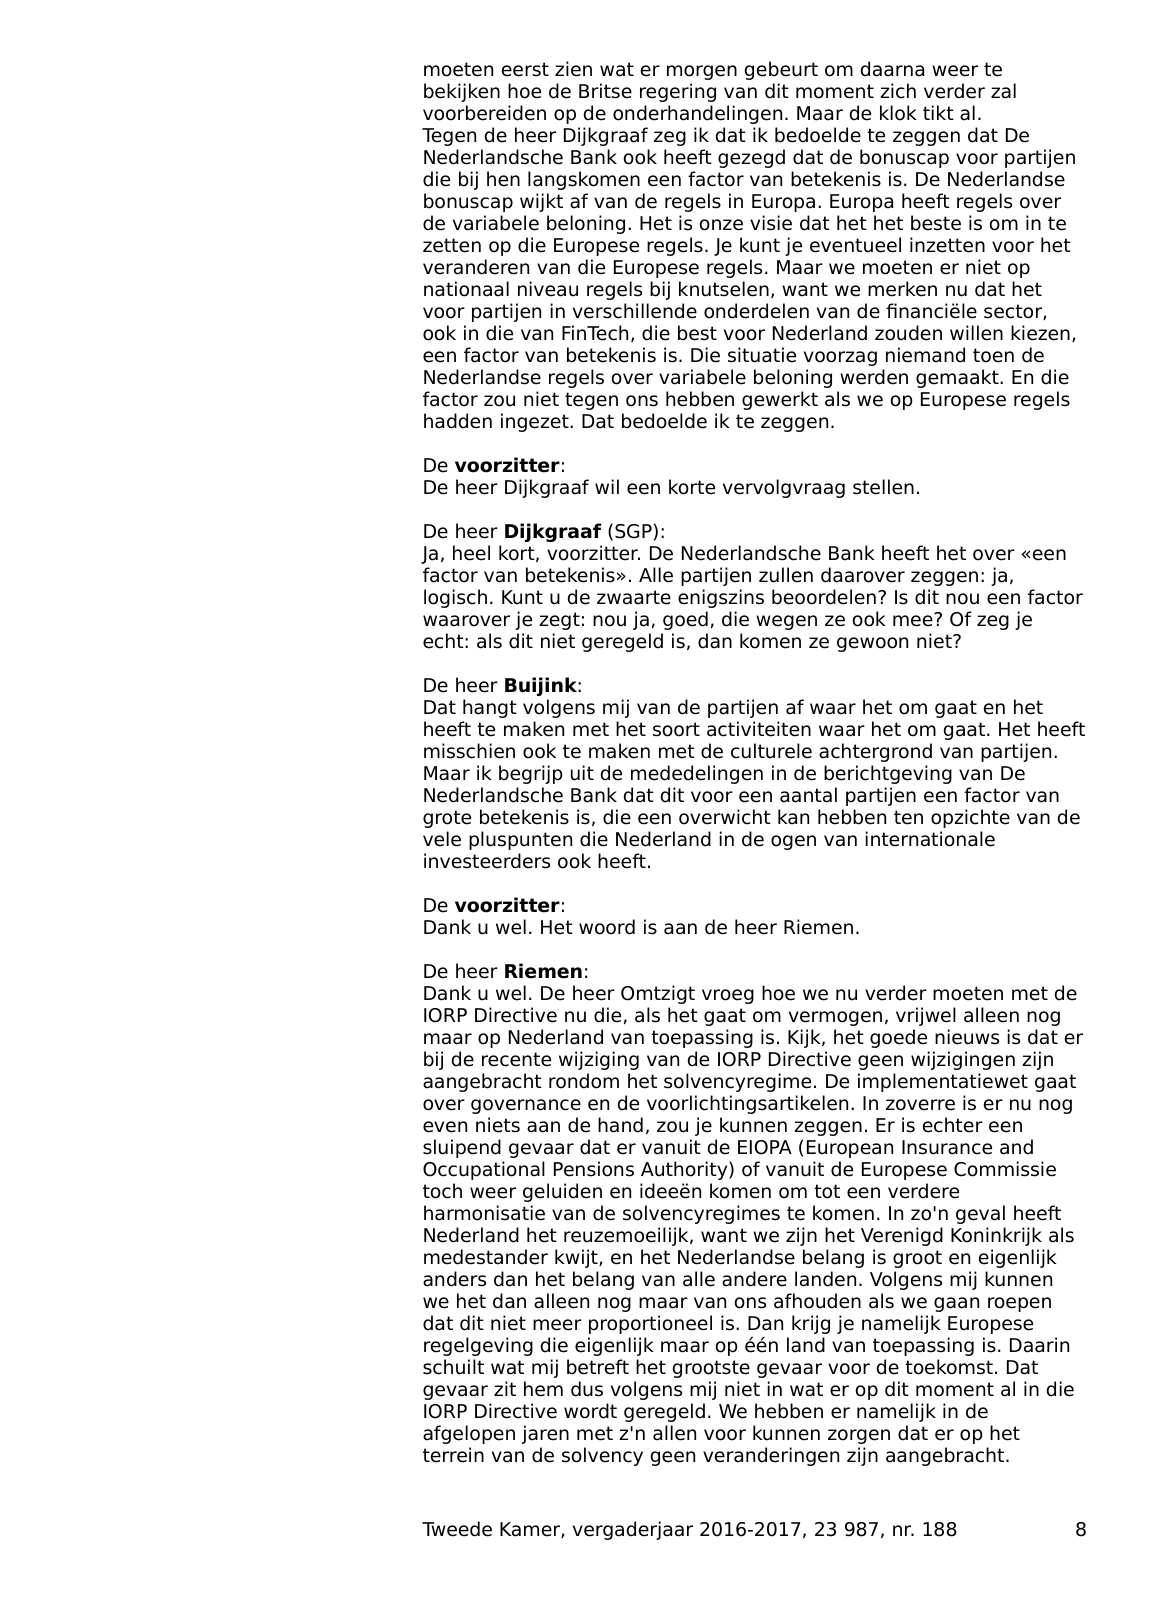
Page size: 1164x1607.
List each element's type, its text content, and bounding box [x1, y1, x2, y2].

text Tegen de heer Dijkgraaf zeg ik dat ik bedoelde te zeggen dat De Nederlandsche Bank ook heeft gezegd dat de bonuscap voor partijen die bij hen langskomen een factor van betekenis is. De Nederlandse bonuscap wijkt af van de regels in Europa. Europa heeft regels over de variabele beloning. Het is onze visie dat het het beste is om in te zetten op die Europese regels. Je kunt je eventueel inzetten voor het veranderen van die Europese regels. Maar we moeten er niet op nationaal niveau regels bij knutselen, want we merken nu dat het voor partijen in verschillende onderdelen van de financiële sector, ook in die van FinTech, die best voor Nederland zouden willen kiezen, een factor van betekenis is. Die situatie voorzag niemand toen de Nederlandse regels over variabele beloning werden gemaakt. En die factor zou niet tegen ons hebben gewerkt als we op Europese regels hadden ingezet. Dat bedoelde ik te zeggen. [422, 125, 1087, 433]
text Dank u wel. De heer Omtzigt vroeg hoe we nu verder moeten met de IORP Directive nu die, als het gaat om vermogen, vrijwel alleen nog maar op Nederland van toepassing is. Kijk, het goede nieuws is dat er bij de recente wijziging van de IORP Directive geen wijzigingen zijn aangebracht rondom het solvencyregime. De implementatiewet gaat over governance en de voorlichtingsartikelen. In zoverre is er nu nog even niets aan de hand, zou je kunnen zeggen. Er is echter een sluipend gevaar dat er vanuit de EIOPA (European Insurance and Occupational Pensions Authority) of vanuit de Europese Commissie toch weer geluiden en ideeën komen om tot een verdere harmonisatie van de solvencyregimes te komen. In zo'n geval heeft Nederland het reuzemoeilijk, want we zijn het Verenigd Koninkrijk als medestander kwijt, en het Nederlandse belang is groot en eigenlijk anders dan het belang van alle andere landen. Volgens mij kunnen we het dan alleen nog maar van ons afhouden als we gaan roepen dat dit niet meer proportioneel is. Dan krijg je namelijk Europese regelgeving die eigenlijk maar op één land van toepassing is. Daarin schuilt wat mij betreft het grootste gevaar voor de toekomst. Dat gevaar zit hem dus volgens mij niet in wat er op dit moment al in die IORP Directive wordt geregeld. We hebben er namelijk in de afgelopen jaren met z'n allen voor kunnen zorgen dat er op het terrein van de solvency geen veranderingen zijn aangebracht. [422, 983, 1087, 1467]
text Dank u wel. Het woord is aan de heer Riemen. [422, 917, 1087, 939]
text De heer Dijkgraaf (SGP): [422, 521, 1087, 543]
text Ja, heel kort, voorzitter. De Nederlandsche Bank heeft het over «een factor van betekenis». Alle partijen zullen daarover zeggen: ja, logisch. Kunt u de zwaarte enigszins beoordelen? Is dit nou een factor waarover je zegt: nou ja, goed, die wegen ze ook mee? Of zeg je echt: als dit niet geregeld is, dan komen ze gewoon niet? [422, 543, 1087, 653]
text moeten eerst zien wat er morgen gebeurt om daarna weer te bekijken hoe de Britse regering van dit moment zich verder zal voorbereiden op de onderhandelingen. Maar de klok tikt al. [422, 59, 1087, 125]
text De heer Dijkgraaf wil een korte vervolgvraag stellen. [422, 477, 1087, 499]
text De heer Riemen: [422, 961, 1087, 983]
text De voorzitter: [422, 455, 1087, 477]
text De voorzitter: [422, 895, 1087, 917]
text De heer Buijink: [422, 675, 1087, 697]
text Dat hangt volgens mij van de partijen af waar het om gaat en het heeft te maken met het soort activiteiten waar het om gaat. Het heeft misschien ook te maken met de culturele achtergrond van partijen. Maar ik begrijp uit de mededelingen in de berichtgeving van De Nederlandsche Bank dat dit voor een aantal partijen een factor van grote betekenis is, die een overwicht kan hebben ten opzichte van de vele pluspunten die Nederland in de ogen van internationale investeerders ook heeft. [422, 697, 1087, 873]
